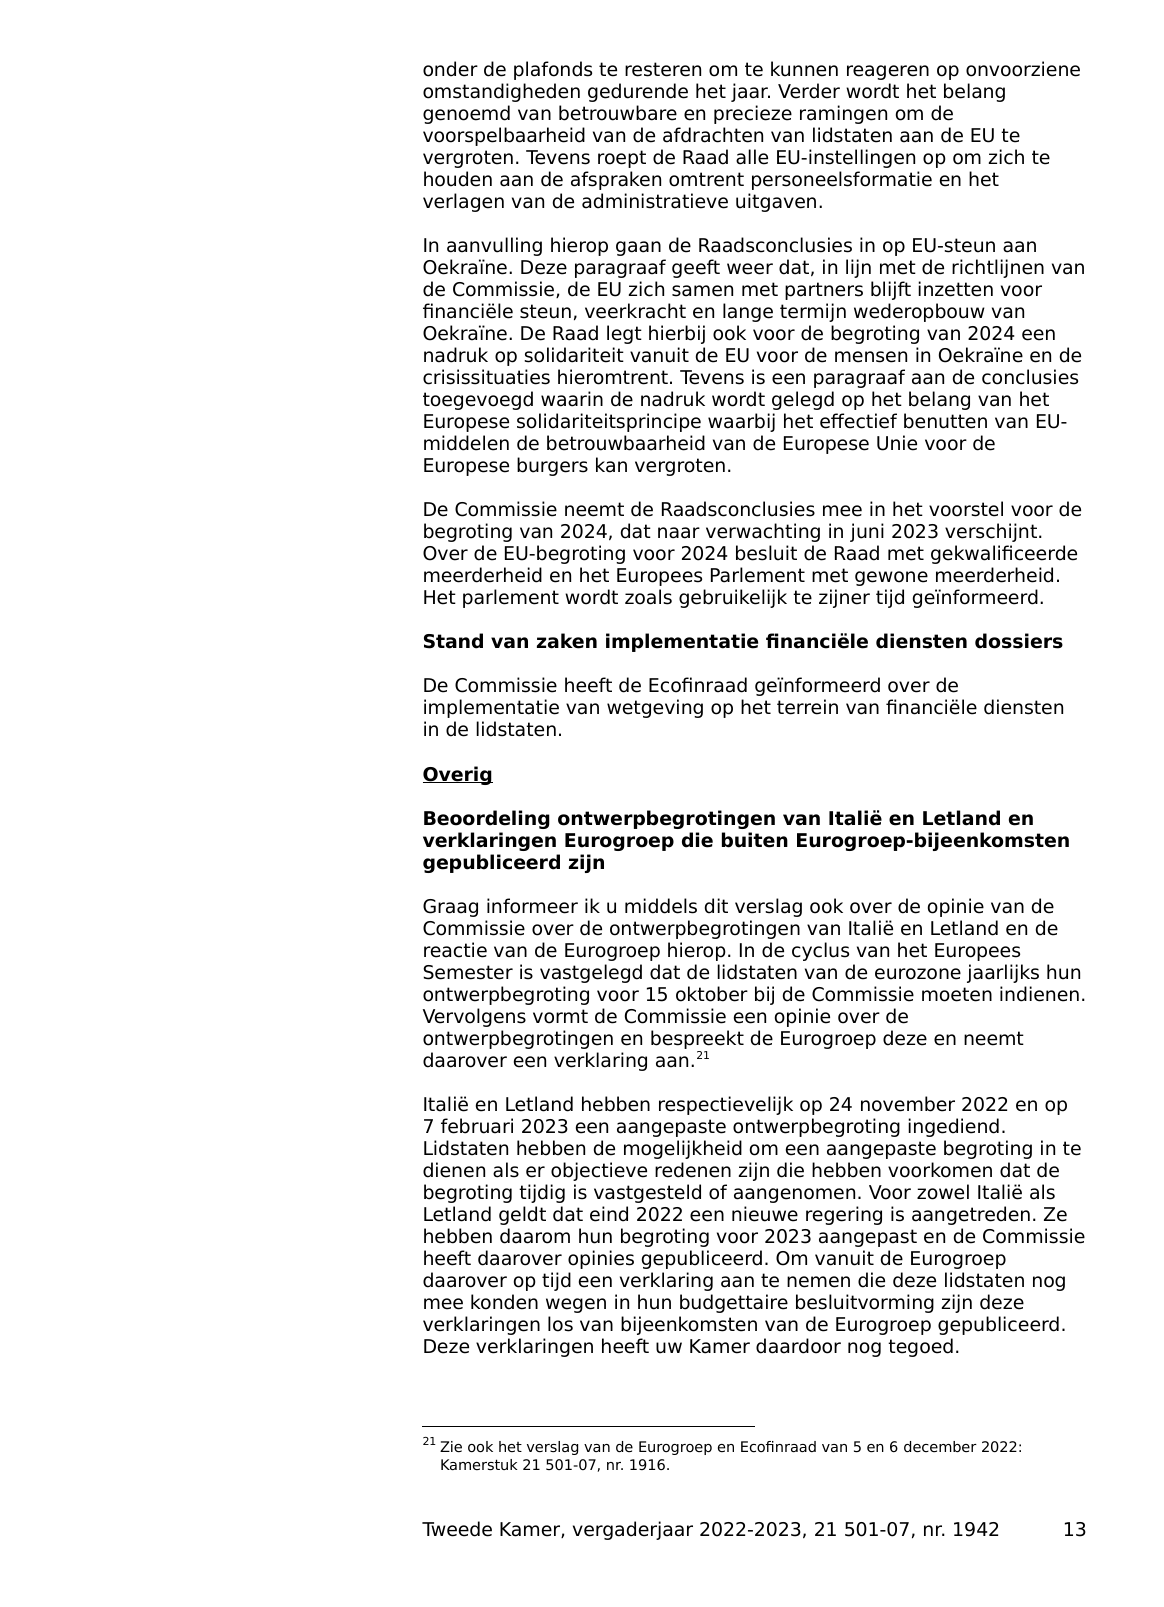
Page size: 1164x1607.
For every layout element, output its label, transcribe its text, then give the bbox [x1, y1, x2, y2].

text De Commissie heeft de Ecofinraad geïnformeerd over de implementatie van wetgeving op het terrein van financiële diensten in de lidstaten. [422, 675, 1087, 741]
text Italië en Letland hebben respectievelijk op 24 november 2022 en op 7 februari 2023 een aangepaste ontwerpbegroting ingediend. Lidstaten hebben de mogelijkheid om een aangepaste begroting in te dienen als er objectieve redenen zijn die hebben voorkomen dat de begroting tijdig is vastgesteld of aangenomen. Voor zowel Italië als Letland geldt dat eind 2022 een nieuwe regering is aangetreden. Ze hebben daarom hun begroting voor 2023 aangepast en de Commissie heeft daarover opinies gepubliceerd. Om vanuit de Eurogroep daarover op tijd een verklaring aan te nemen die deze lidstaten nog mee konden wegen in hun budgettaire besluitvorming zijn deze verklaringen los van bijeenkomsten van de Eurogroep gepubliceerd. Deze verklaringen heeft uw Kamer daardoor nog tegoed. [422, 1094, 1087, 1357]
text Zie ook het verslag van de Eurogroep en Ecofinraad van 5 en 6 december 2022: Kamerstuk 21 501-07, nr. 1916. [422, 1435, 1087, 1474]
text De Commissie neemt de Raadsconclusies mee in het voorstel voor de begroting van 2024, dat naar verwachting in juni 2023 verschijnt. Over de EU-begroting voor 2024 besluit de Raad met gekwalificeerde meerderheid en het Europees Parlement met gewone meerderheid. Het parlement wordt zoals gebruikelijk te zijner tijd geïnformeerd. [422, 499, 1087, 609]
text In aanvulling hierop gaan de Raadsconclusies in op EU-steun aan Oekraïne. Deze paragraaf geeft weer dat, in lijn met de richtlijnen van de Commissie, de EU zich samen met partners blijft inzetten voor financiële steun, veerkracht en lange termijn wederopbouw van Oekraïne. De Raad legt hierbij ook voor de begroting van 2024 een nadruk op solidariteit vanuit de EU voor de mensen in Oekraïne en de crisissituaties hieromtrent. Tevens is een paragraaf aan de conclusies toegevoegd waarin de nadruk wordt gelegd op het belang van het Europese solidariteitsprincipe waarbij het effectief benutten van EU-middelen de betrouwbaarheid van de Europese Unie voor de Europese burgers kan vergroten. [422, 235, 1087, 477]
text Graag informeer ik u middels dit verslag ook over de opinie van de Commissie over de ontwerpbegrotingen van Italië en Letland en de reactie van de Eurogroep hierop. In de cyclus van het Europees Semester is vastgelegd dat de lidstaten van de eurozone jaarlijks hun ontwerpbegroting voor 15 oktober bij de Commissie moeten indienen. Vervolgens vormt de Commissie een opinie over de ontwerpbegrotingen en bespreekt de Eurogroep deze en neemt daarover een verklaring aan. [422, 896, 1087, 1072]
subtitle Overig [422, 763, 1087, 785]
text onder de plafonds te resteren om te kunnen reageren op onvoorziene omstandigheden gedurende het jaar. Verder wordt het belang genoemd van betrouwbare en precieze ramingen om de voorspelbaarheid van de afdrachten van lidstaten aan de EU te vergroten. Tevens roept de Raad alle EU-instellingen op om zich te houden aan de afspraken omtrent personeelsformatie en het verlagen van de administratieve uitgaven. [422, 59, 1087, 213]
subtitle Beoordeling ontwerpbegrotingen van Italië en Letland en verklaringen Eurogroep die buiten Eurogroep-bijeenkomsten gepubliceerd zijn [422, 808, 1087, 873]
subtitle Stand van zaken implementatie financiële diensten dossiers [422, 631, 1087, 653]
